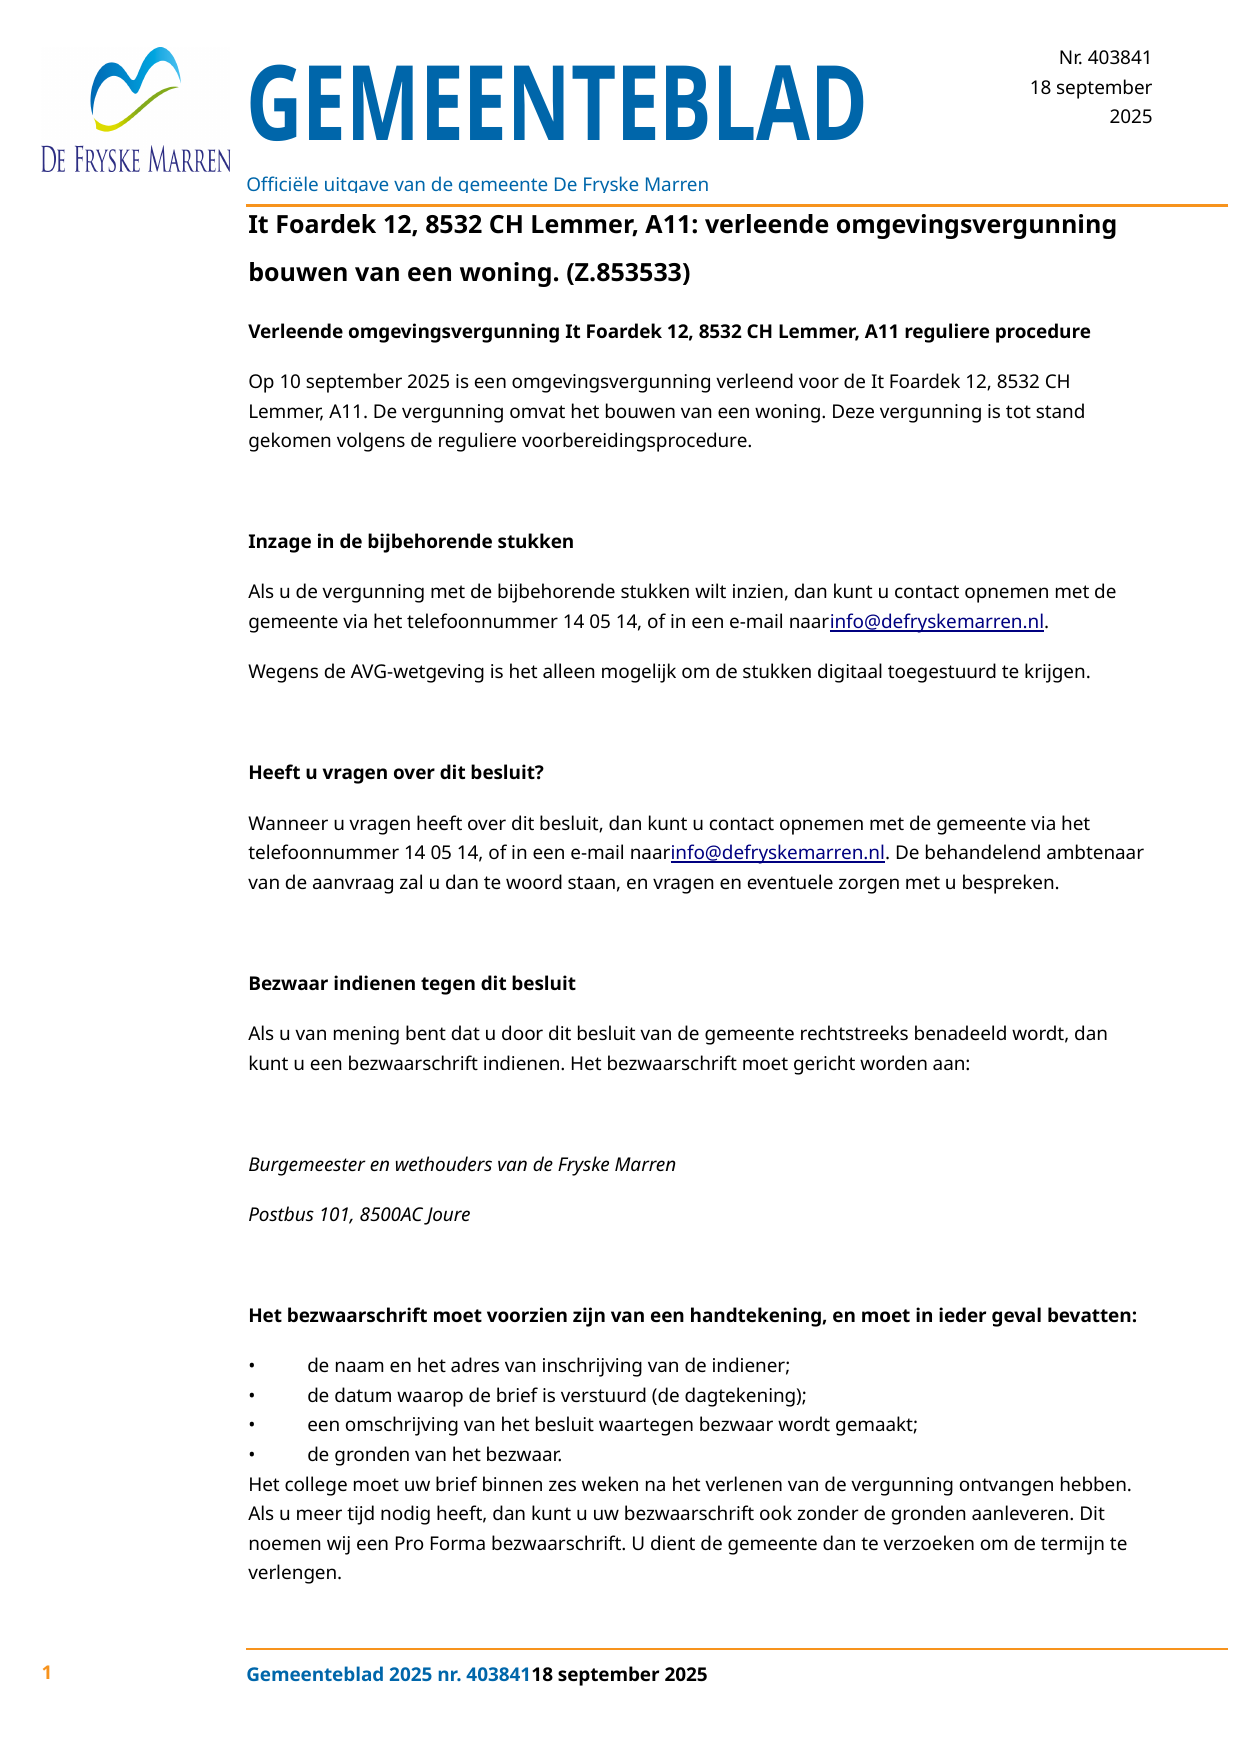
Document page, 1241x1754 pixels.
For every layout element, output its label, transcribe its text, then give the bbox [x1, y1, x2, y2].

text It Foardek 12, 8532 CH Lemmer, A11: verleende omgevingsvergunning bouwen van een woning. (Z.853533) [248, 207, 1152, 288]
text Op 10 september 2025 is een omgevingsvergunning verleend voor de It Foardek 12, 8532 CH Lemmer, A11. De vergunning omvat het bouwen van een woning. Deze vergunning is tot stand gekomen volgens de reguliere voorbereidingsprocedure. [248, 368, 1152, 453]
text Bezwaar indienen tegen dit besluit [248, 970, 1152, 996]
list de naam en het adres van inschrijving van de indiener; [248, 1352, 1152, 1378]
text Wegens de AVG-wetgeving is het alleen mogelijk om de stukken digitaal toegestuurd te krijgen. [248, 659, 1152, 684]
list de gronden van het bezwaar. [248, 1441, 1152, 1467]
text Als u de vergunning met de bijbehorende stukken wilt inzien, dan kunt u contact opnemen met de gemeente via het telefoonnummer 14 05 14, of in een e-mail naarinfo@defryskemarren.nl. [248, 579, 1152, 634]
text Inzage in de bijbehorende stukken [248, 528, 1152, 554]
text Het bezwaarschrift moet voorzien zijn van een handtekening, en moet in ieder geval bevatten: [248, 1302, 1152, 1328]
text Postbus 101, 8500AC Joure [248, 1201, 1152, 1227]
text Als u van mening bent dat u door dit besluit van de gemeente rechtstreeks benadeeld wordt, dan kunt u een bezwaarschrift indienen. Het bezwaarschrift moet gericht worden aan: [248, 1020, 1152, 1076]
text Heeft u vragen over dit besluit? [248, 759, 1152, 785]
text Wanneer u vragen heeft over dit besluit, dan kunt u contact opnemen met de gemeente via het telefoonnummer 14 05 14, of in een e-mail naarinfo@defryskemarren.nl. De behandelend ambtenaar van de aanvraag zal u dan te woord staan, en vragen en eventuele zorgen met u bespreken. [248, 810, 1152, 895]
picture [41, 47, 231, 172]
list de datum waarop de brief is verstuurd (de dagtekening); [248, 1382, 1152, 1408]
text Burgemeester en wethouders van de Fryske Marren [248, 1151, 1152, 1177]
text Verleende omgevingsvergunning It Foardek 12, 8532 CH Lemmer, A11 reguliere procedure [248, 318, 1152, 344]
text Het college moet uw brief binnen zes weken na het verlenen van de vergunning ontvangen hebben. Als u meer tijd nodig heeft, dan kunt u uw bezwaarschrift ook zonder de gronden aanleveren. Dit noemen wij een Pro Forma bezwaarschrift. U dient de gemeente dan te verzoeken om de termijn te verlengen. [248, 1471, 1152, 1585]
list een omschrijving van het besluit waartegen bezwaar wordt gemaakt; [248, 1412, 1152, 1437]
